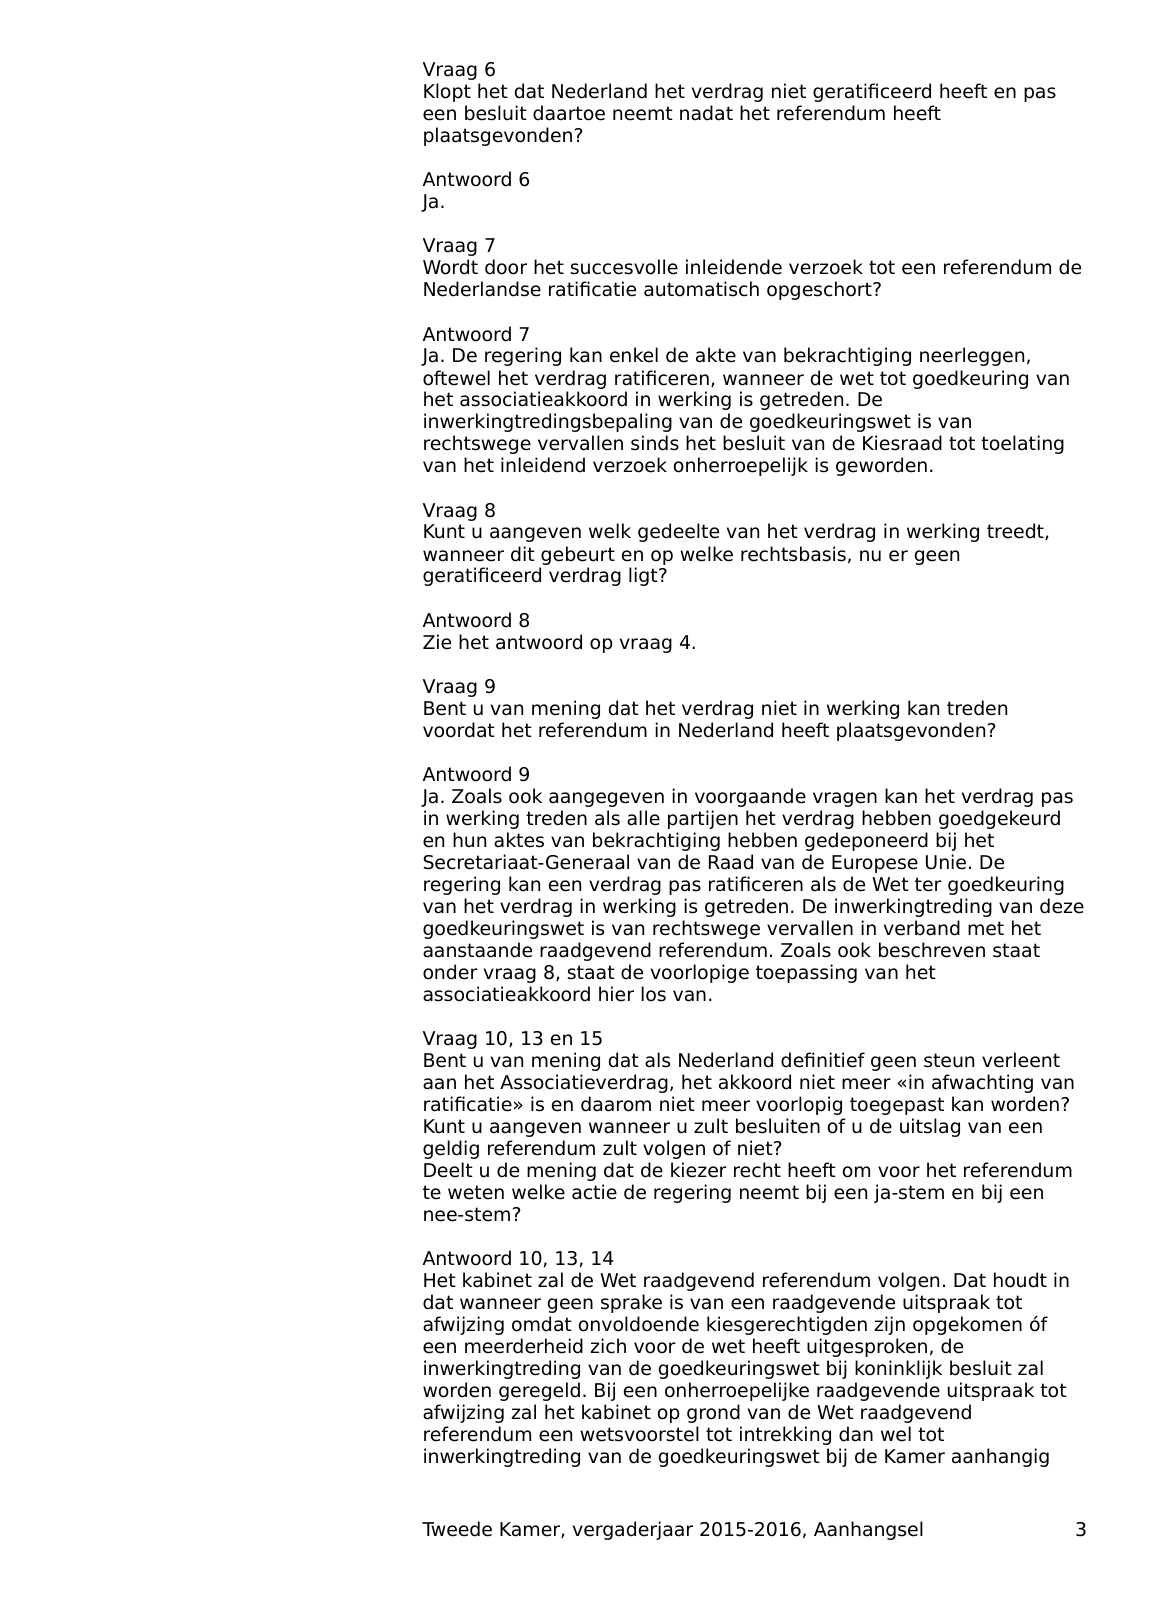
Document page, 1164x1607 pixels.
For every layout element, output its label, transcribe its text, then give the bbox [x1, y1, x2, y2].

text Kunt u aangeven welk gedeelte van het verdrag in werking treedt, wanneer dit gebeurt en op welke rechtsbasis, nu er geen geratificeerd verdrag ligt? [422, 521, 1087, 587]
text Antwoord 9 [422, 764, 1087, 786]
text Kunt u aangeven wanneer u zult besluiten of u de uitslag van een geldig referendum zult volgen of niet? [422, 1116, 1087, 1160]
text Ja. De regering kan enkel de akte van bekrachtiging neerleggen, oftewel het verdrag ratificeren, wanneer de wet tot goedkeuring van het associatieakkoord in werking is getreden. De inwerkingtredingsbepaling van de goedkeuringswet is van rechtswege vervallen sinds het besluit van de Kiesraad tot toelating van het inleidend verzoek onherroepelijk is geworden. [422, 345, 1087, 477]
text Bent u van mening dat als Nederland definitief geen steun verleent aan het Associatieverdrag, het akkoord niet meer «in afwachting van ratificatie» is en daarom niet meer voorlopig toegepast kan worden? [422, 1050, 1087, 1116]
text Antwoord 6 [422, 169, 1087, 191]
text Antwoord 7 [422, 323, 1087, 345]
text Antwoord 10, 13, 14 [422, 1248, 1087, 1270]
text Deelt u de mening dat de kiezer recht heeft om voor het referendum te weten welke actie de regering neemt bij een ja-stem en bij een nee-stem? [422, 1160, 1087, 1226]
text Wordt door het succesvolle inleidende verzoek tot een referendum de Nederlandse ratificatie automatisch opgeschort? [422, 257, 1087, 301]
text Antwoord 8 [422, 609, 1087, 632]
text Vraag 10, 13 en 15 [422, 1028, 1087, 1050]
text Ja. Zoals ook aangegeven in voorgaande vragen kan het verdrag pas in werking treden als alle partijen het verdrag hebben goedgekeurd en hun aktes van bekrachtiging hebben gedeponeerd bij het Secretariaat-Generaal van de Raad van de Europese Unie. De regering kan een verdrag pas ratificeren als de Wet ter goedkeuring van het verdrag in werking is getreden. De inwerkingtreding van deze goedkeuringswet is van rechtswege vervallen in verband met het aanstaande raadgevend referendum. Zoals ook beschreven staat onder vraag 8, staat de voorlopige toepassing van het associatieakkoord hier los van. [422, 786, 1087, 1006]
text Vraag 9 [422, 676, 1087, 698]
text Ja. [422, 191, 1087, 213]
text Klopt het dat Nederland het verdrag niet geratificeerd heeft en pas een besluit daartoe neemt nadat het referendum heeft plaatsgevonden? [422, 81, 1087, 147]
text Vraag 7 [422, 235, 1087, 257]
text Bent u van mening dat het verdrag niet in werking kan treden voordat het referendum in Nederland heeft plaatsgevonden? [422, 698, 1087, 742]
text Vraag 6 [422, 59, 1087, 81]
text Het kabinet zal de Wet raadgevend referendum volgen. Dat houdt in dat wanneer geen sprake is van een raadgevende uitspraak tot afwijzing omdat onvoldoende kiesgerechtigden zijn opgekomen óf een meerderheid zich voor de wet heeft uitgesproken, de inwerkingtreding van de goedkeuringswet bij koninklijk besluit zal worden geregeld. Bij een onherroepelijke raadgevende uitspraak tot afwijzing zal het kabinet op grond van de Wet raadgevend referendum een wetsvoorstel tot intrekking dan wel tot inwerkingtreding van de goedkeuringswet bij de Kamer aanhangig [422, 1270, 1087, 1468]
text Vraag 8 [422, 499, 1087, 521]
text Zie het antwoord op vraag 4. [422, 632, 1087, 653]
